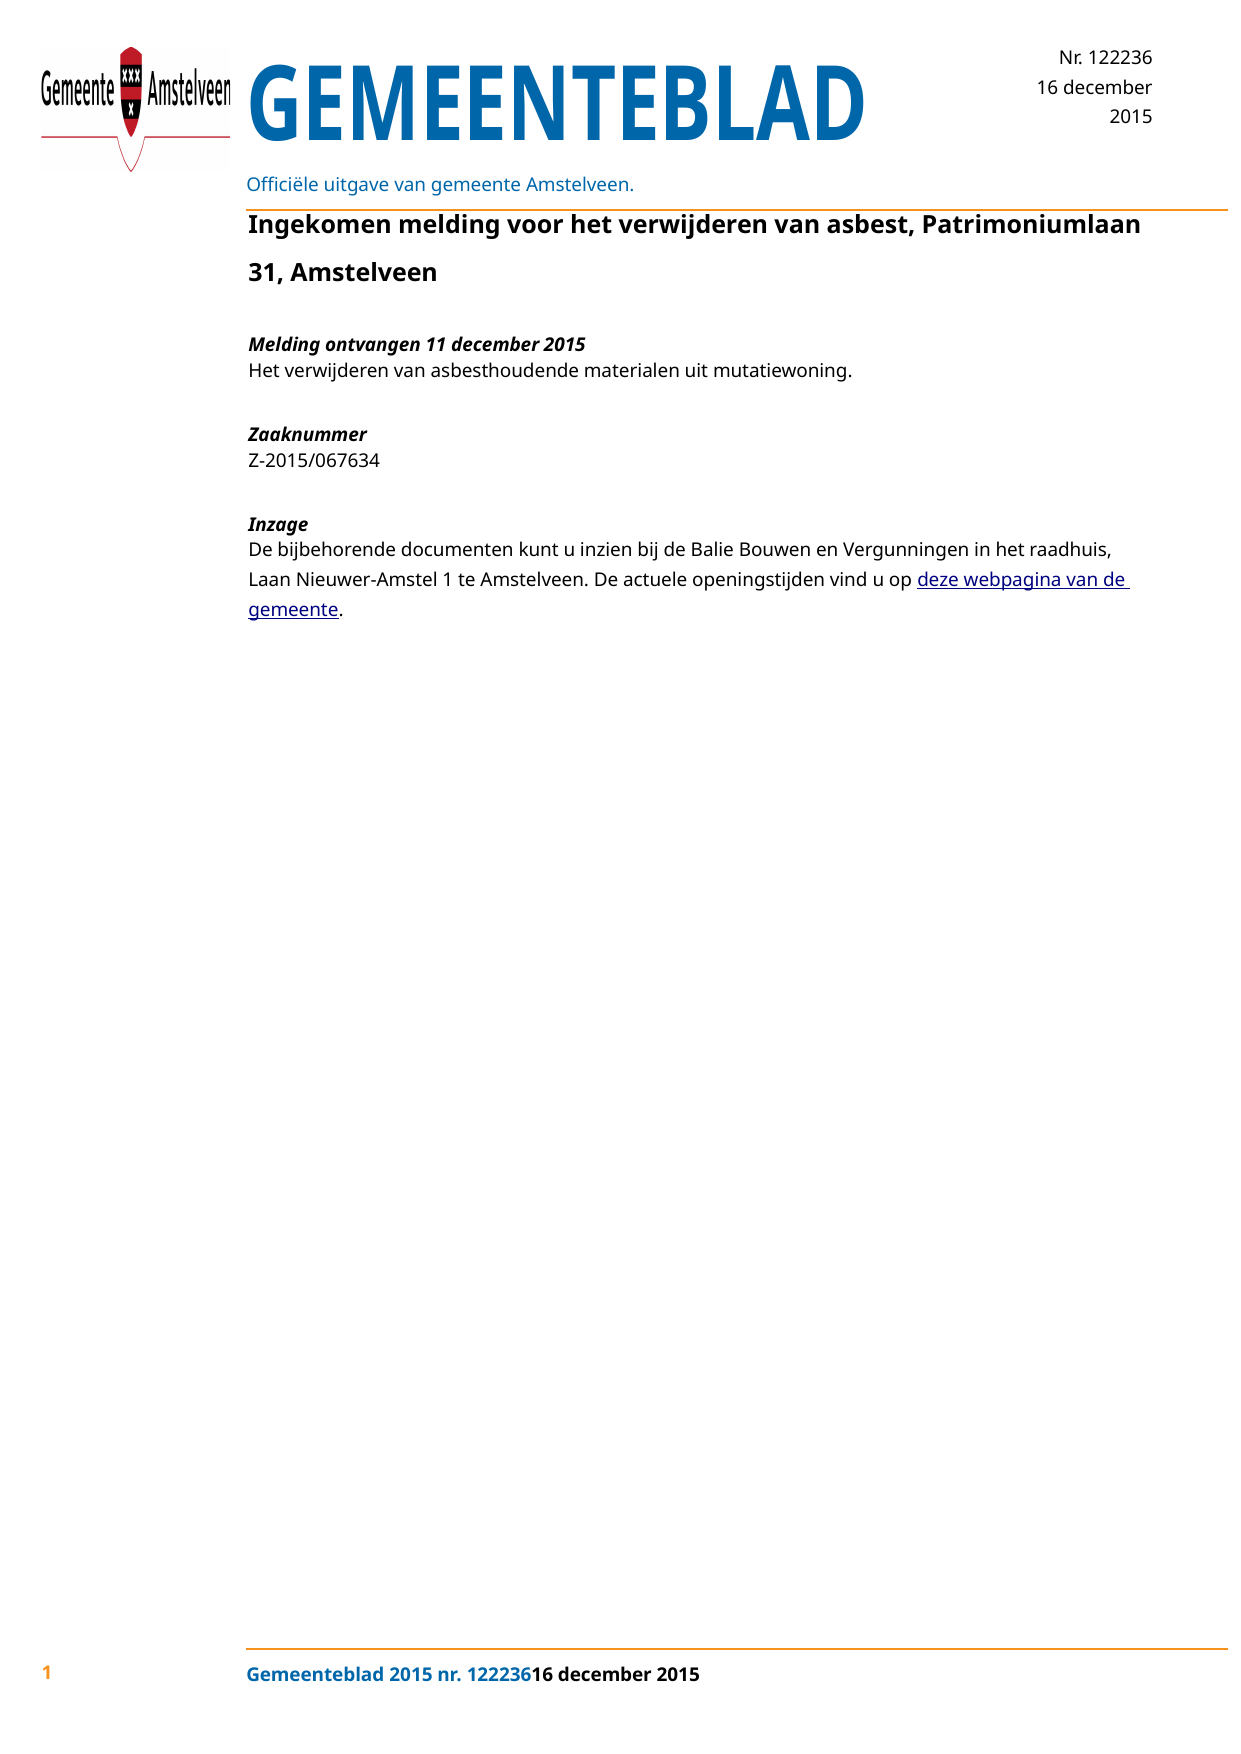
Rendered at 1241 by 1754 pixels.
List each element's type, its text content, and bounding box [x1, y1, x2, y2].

text Het verwijderen van asbesthoudende materialen uit mutatiewoning. [248, 357, 1152, 383]
text Zaaknummer [248, 421, 1152, 447]
text De bijbehorende documenten kunt u inzien bij de Balie Bouwen en Vergunningen in het raadhuis, Laan Nieuwer-Amstel 1 te Amstelveen. De actuele openingstijden vind u op deze webpagina van de gemeente. [248, 537, 1152, 621]
picture [41, 47, 231, 172]
text Inzage [248, 511, 1152, 537]
text Ingekomen melding voor het verwijderen van asbest, Patrimoniumlaan 31, Amstelveen [248, 211, 1152, 288]
text Melding ontvangen 11 december 2015 [248, 331, 1152, 357]
text Z-2015/067634 [248, 447, 1152, 473]
